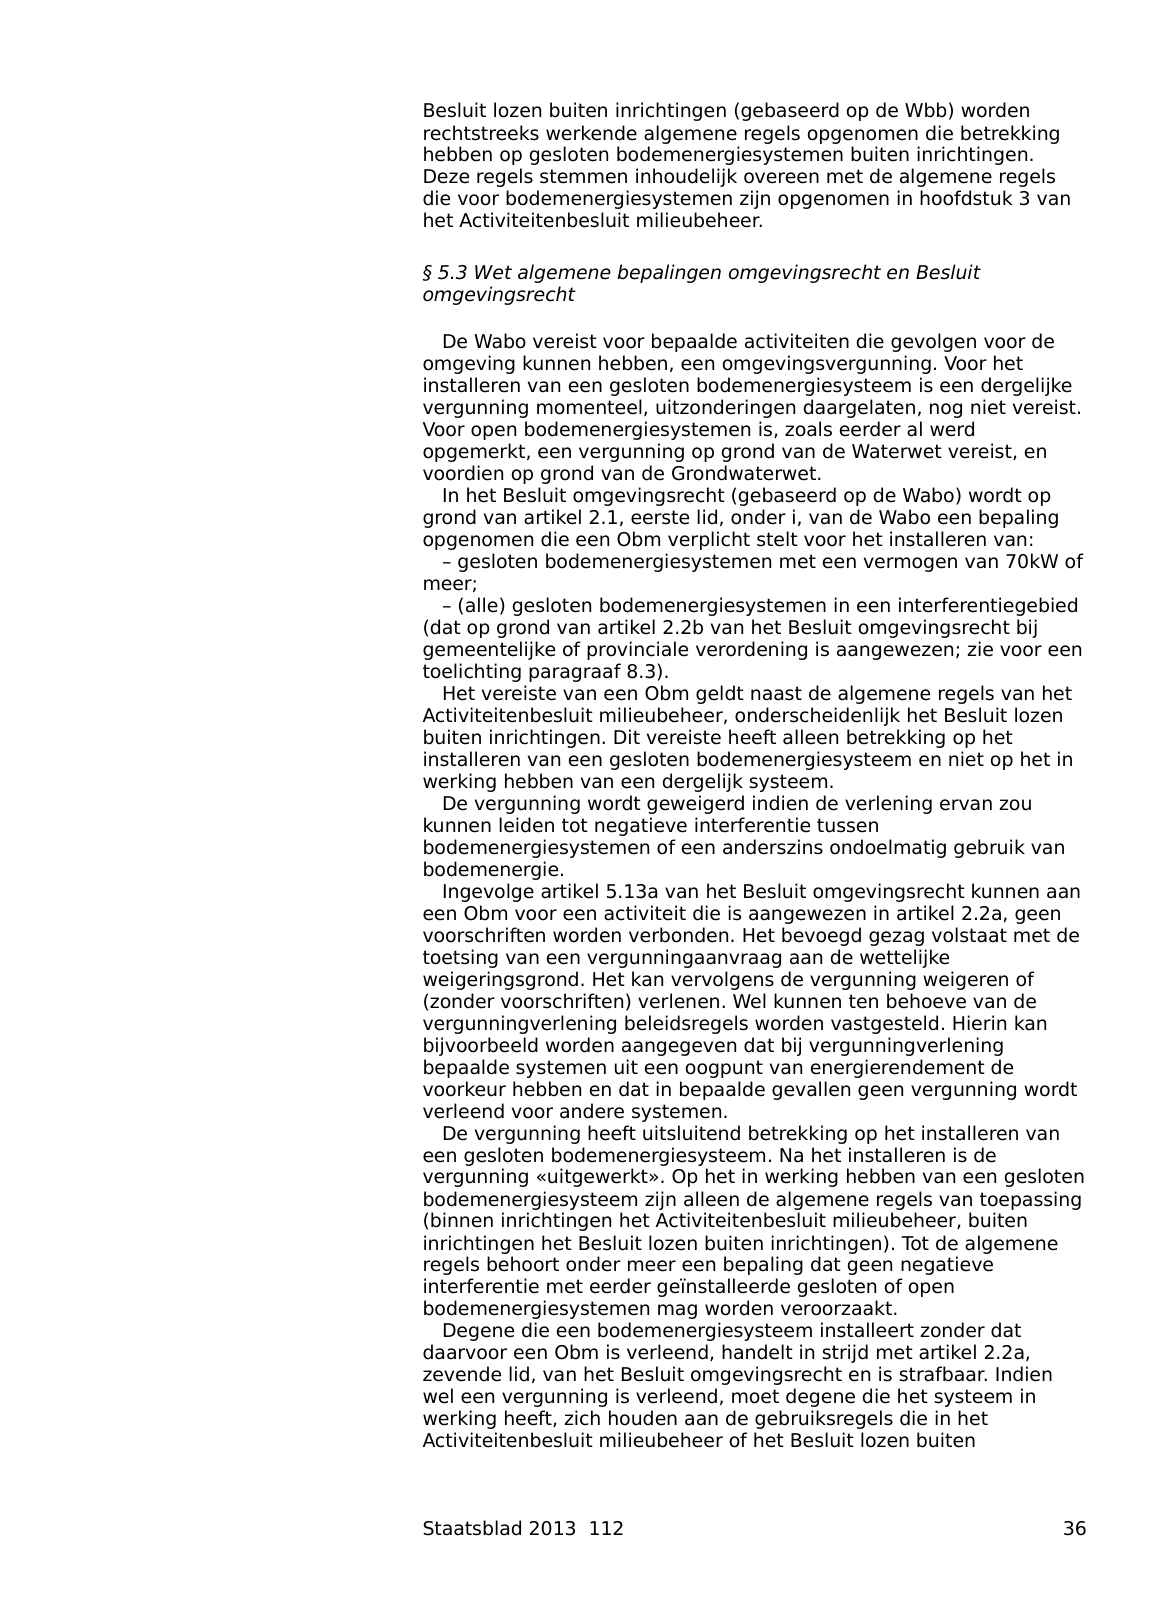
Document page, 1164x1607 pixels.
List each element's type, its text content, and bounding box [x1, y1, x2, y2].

subtitle § 5.3 Wet algemene bepalingen omgevingsrecht en Besluit omgevingsrecht [422, 262, 1087, 306]
text Ingevolge artikel 5.13a van het Besluit omgevingsrecht kunnen aan een Obm voor een activiteit die is aangewezen in artikel 2.2a, geen voorschriften worden verbonden. Het bevoegd gezag volstaat met de toetsing van een vergunningaanvraag aan de wettelijke weigeringsgrond. Het kan vervolgens de vergunning weigeren of (zonder voorschriften) verlenen. Wel kunnen ten behoeve van de vergunningverlening beleidsregels worden vastgesteld. Hierin kan bijvoorbeeld worden aangegeven dat bij vergunningverlening bepaalde systemen uit een oogpunt van energierendement de voorkeur hebben en dat in bepaalde gevallen geen vergunning wordt verleend voor andere systemen. [422, 881, 1087, 1122]
text De Wabo vereist voor bepaalde activiteiten die gevolgen voor de omgeving kunnen hebben, een omgevingsvergunning. Voor het installeren van een gesloten bodemenergiesysteem is een dergelijke vergunning momenteel, uitzonderingen daargelaten, nog niet vereist. Voor open bodemenergiesystemen is, zoals eerder al werd opgemerkt, een vergunning op grond van de Waterwet vereist, en voordien op grond van de Grondwaterwet. [422, 331, 1087, 485]
text In het Besluit omgevingsrecht (gebaseerd op de Wabo) wordt op grond van artikel 2.1, eerste lid, onder i, van de Wabo een bepaling opgenomen die een Obm verplicht stelt voor het installeren van: [422, 485, 1087, 551]
text Degene die een bodemenergiesysteem installeert zonder dat daarvoor een Obm is verleend, handelt in strijd met artikel 2.2a, zevende lid, van het Besluit omgevingsrecht en is strafbaar. Indien wel een vergunning is verleend, moet degene die het systeem in werking heeft, zich houden aan de gebruiksregels die in het Activiteitenbesluit milieubeheer of het Besluit lozen buiten [422, 1320, 1087, 1452]
text De vergunning wordt geweigerd indien de verlening ervan zou kunnen leiden tot negatieve interferentie tussen bodemenergiesystemen of een anderszins ondoelmatig gebruik van bodemenergie. [422, 793, 1087, 881]
text Besluit lozen buiten inrichtingen (gebaseerd op de Wbb) worden rechtstreeks werkende algemene regels opgenomen die betrekking hebben op gesloten bodemenergiesystemen buiten inrichtingen. Deze regels stemmen inhoudelijk overeen met de algemene regels die voor bodemenergiesystemen zijn opgenomen in hoofdstuk 3 van het Activiteitenbesluit milieubeheer. [422, 100, 1087, 232]
text Het vereiste van een Obm geldt naast de algemene regels van het Activiteitenbesluit milieubeheer, onderscheidenlijk het Besluit lozen buiten inrichtingen. Dit vereiste heeft alleen betrekking op het installeren van een gesloten bodemenergiesysteem en niet op het in werking hebben van een dergelijk systeem. [422, 683, 1087, 793]
text – (alle) gesloten bodemenergiesystemen in een interferentiegebied (dat op grond van artikel 2.2b van het Besluit omgevingsrecht bij gemeentelijke of provinciale verordening is aangewezen; zie voor een toelichting paragraaf 8.3). [422, 595, 1087, 683]
text – gesloten bodemenergiesystemen met een vermogen van 70kW of meer; [422, 551, 1087, 595]
text De vergunning heeft uitsluitend betrekking op het installeren van een gesloten bodemenergiesysteem. Na het installeren is de vergunning «uitgewerkt». Op het in werking hebben van een gesloten bodemenergiesysteem zijn alleen de algemene regels van toepassing (binnen inrichtingen het Activiteitenbesluit milieubeheer, buiten inrichtingen het Besluit lozen buiten inrichtingen). Tot de algemene regels behoort onder meer een bepaling dat geen negatieve interferentie met eerder geïnstalleerde gesloten of open bodemenergiesystemen mag worden veroorzaakt. [422, 1122, 1087, 1320]
